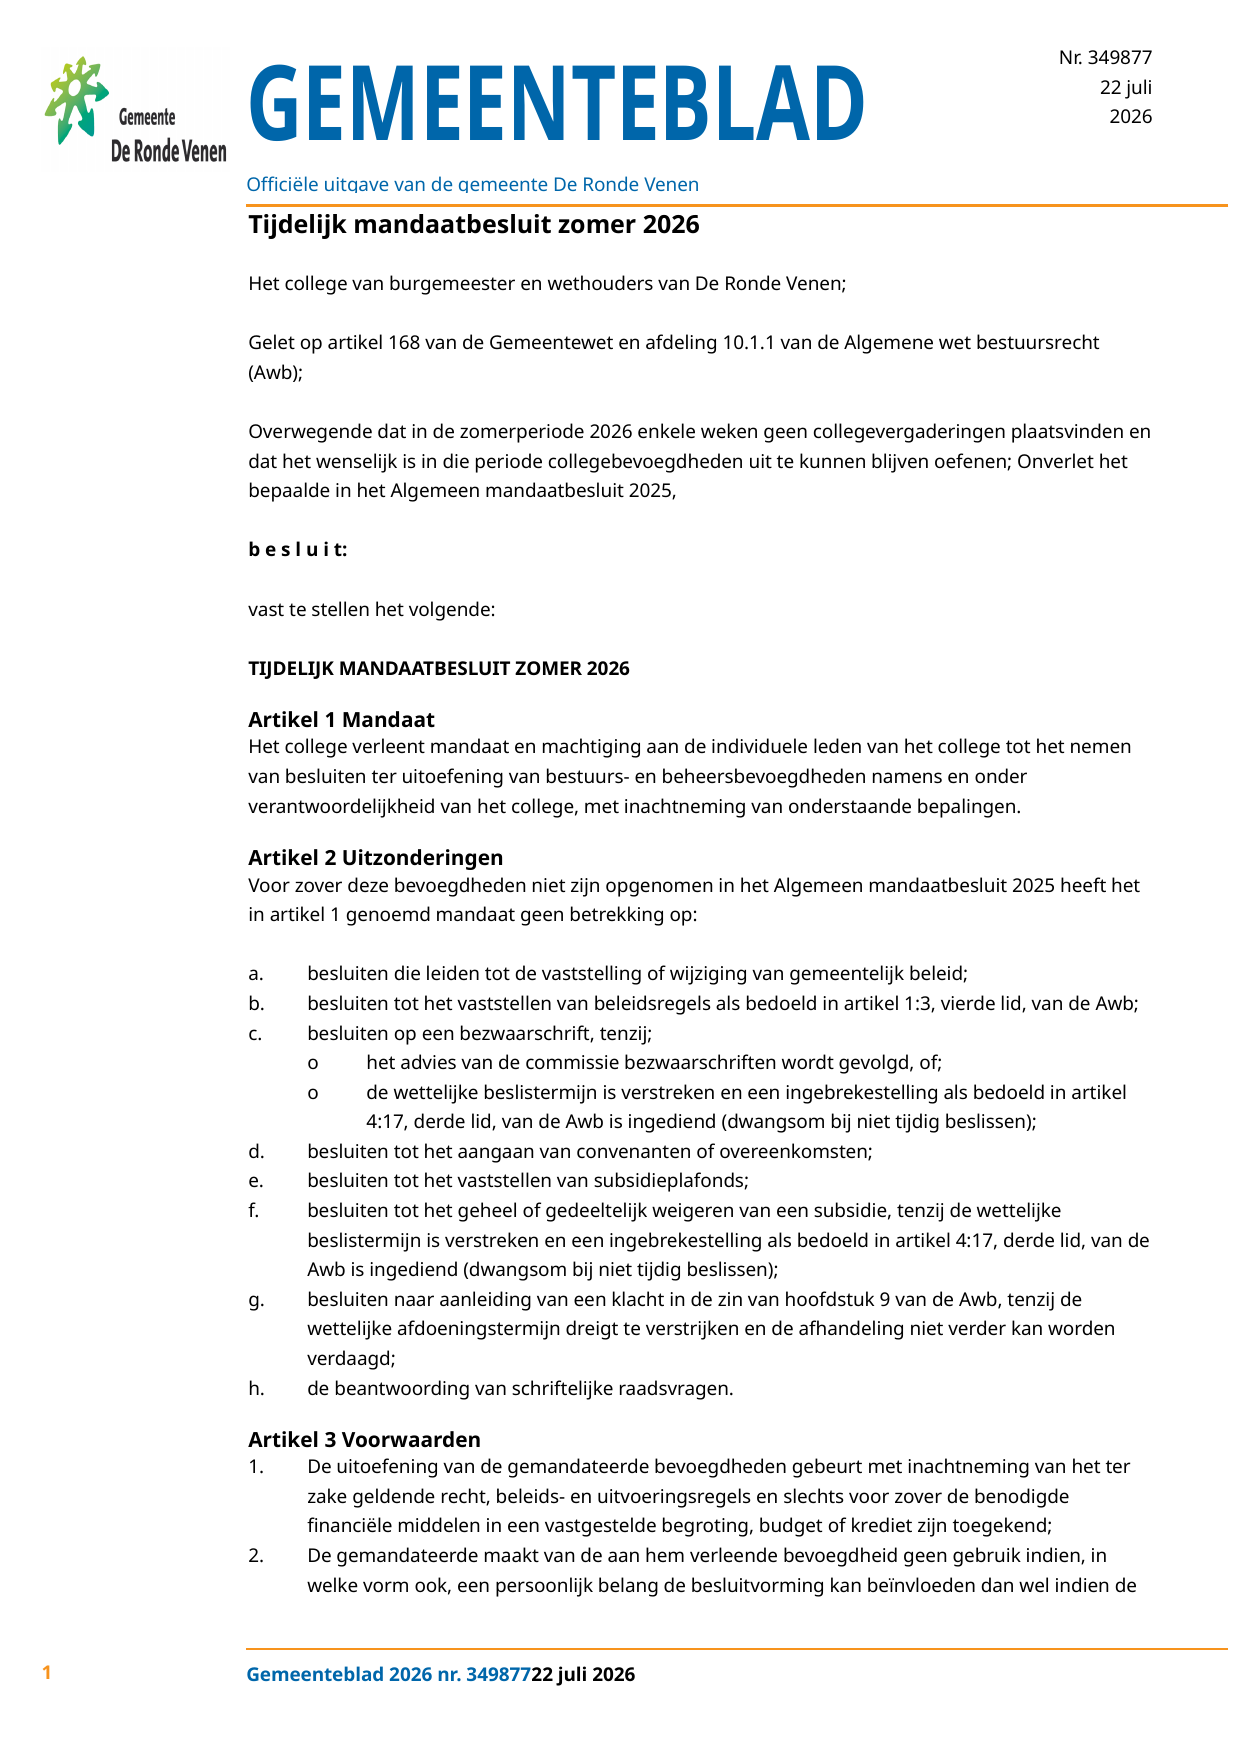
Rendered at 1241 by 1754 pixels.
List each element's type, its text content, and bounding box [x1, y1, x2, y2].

text Tijdelijk mandaatbesluit zomer 2026 [248, 207, 1152, 241]
text Gelet op artikel 168 van de Gemeentewet en afdeling 10.1.1 van de Algemene wet bestuursrecht (Awb); [248, 329, 1152, 385]
list besluiten naar aanleiding van een klacht in de zin van hoofdstuk 9 van de Awb, tenzij de wettelijke afdoeningstermijn dreigt te verstrijken en de afhandeling niet verder kan worden verdaagd; [248, 1286, 1152, 1371]
text Overwegende dat in de zomerperiode 2026 enkele weken geen collegevergaderingen plaatsvinden en dat het wenselijk is in die periode collegebevoegdheden uit te kunnen blijven oefenen; Onverlet het bepaalde in het Algemeen mandaatbesluit 2025, [248, 418, 1152, 503]
text vast te stellen het volgende: [248, 596, 1152, 621]
picture [41, 47, 231, 172]
text Het college van burgemeester en wethouders van De Ronde Venen; [248, 270, 1152, 296]
list besluiten die leiden tot de vaststelling of wijziging van gemeentelijk beleid; [248, 961, 1152, 986]
text b e s l u i t: [248, 537, 1152, 562]
text Artikel 2 Uitzonderingen [248, 843, 1152, 872]
text Artikel 3 Voorwaarden [248, 1425, 1152, 1453]
list De gemandateerde maakt van de aan hem verleende bevoegdheid geen gebruik indien, in welke vorm ook, een persoonlijk belang de besluitvorming kan beïnvloeden dan wel indien de [248, 1542, 1152, 1598]
list De uitoefening van de gemandateerde bevoegdheden gebeurt met inachtneming van het ter zake geldende recht, beleids- en uitvoeringsregels en slechts voor zover de benodigde financiële middelen in een vastgestelde begroting, budget of krediet zijn toegekend; [248, 1453, 1152, 1538]
text Het college verleent mandaat en machtiging aan de individuele leden van het college tot het nemen van besluiten ter uitoefening van bestuurs- en beheersbevoegdheden namens en onder verantwoordelijkheid van het college, met inachtneming van onderstaande bepalingen. [248, 734, 1152, 819]
text Artikel 1 Mandaat [248, 705, 1152, 734]
list besluiten tot het aangaan van convenanten of overeenkomsten; [248, 1138, 1152, 1164]
list de beantwoording van schriftelijke raadsvragen. [248, 1375, 1152, 1400]
text TIJDELIJK MANDAATBESLUIT ZOMER 2026 [248, 655, 1152, 681]
list besluiten op een bezwaarschrift, tenzij; [248, 1020, 1152, 1045]
text Voor zover deze bevoegdheden niet zijn opgenomen in het Algemeen mandaatbesluit 2025 heeft het in artikel 1 genoemd mandaat geen betrekking op: [248, 872, 1152, 927]
list het advies van de commissie bezwaarschriften wordt gevolgd, of; [307, 1049, 1152, 1075]
list besluiten tot het vaststellen van subsidieplafonds; [248, 1168, 1152, 1193]
list de wettelijke beslistermijn is verstreken en een ingebrekestelling als bedoeld in artikel 4:17, derde lid, van de Awb is ingediend (dwangsom bij niet tijdig beslissen); [307, 1079, 1152, 1134]
list besluiten tot het vaststellen van beleidsregels als bedoeld in artikel 1:3, vierde lid, van de Awb; [248, 990, 1152, 1016]
list besluiten tot het geheel of gedeeltelijk weigeren van een subsidie, tenzij de wettelijke beslistermijn is verstreken en een ingebrekestelling als bedoeld in artikel 4:17, derde lid, van de Awb is ingediend (dwangsom bij niet tijdig beslissen); [248, 1197, 1152, 1282]
